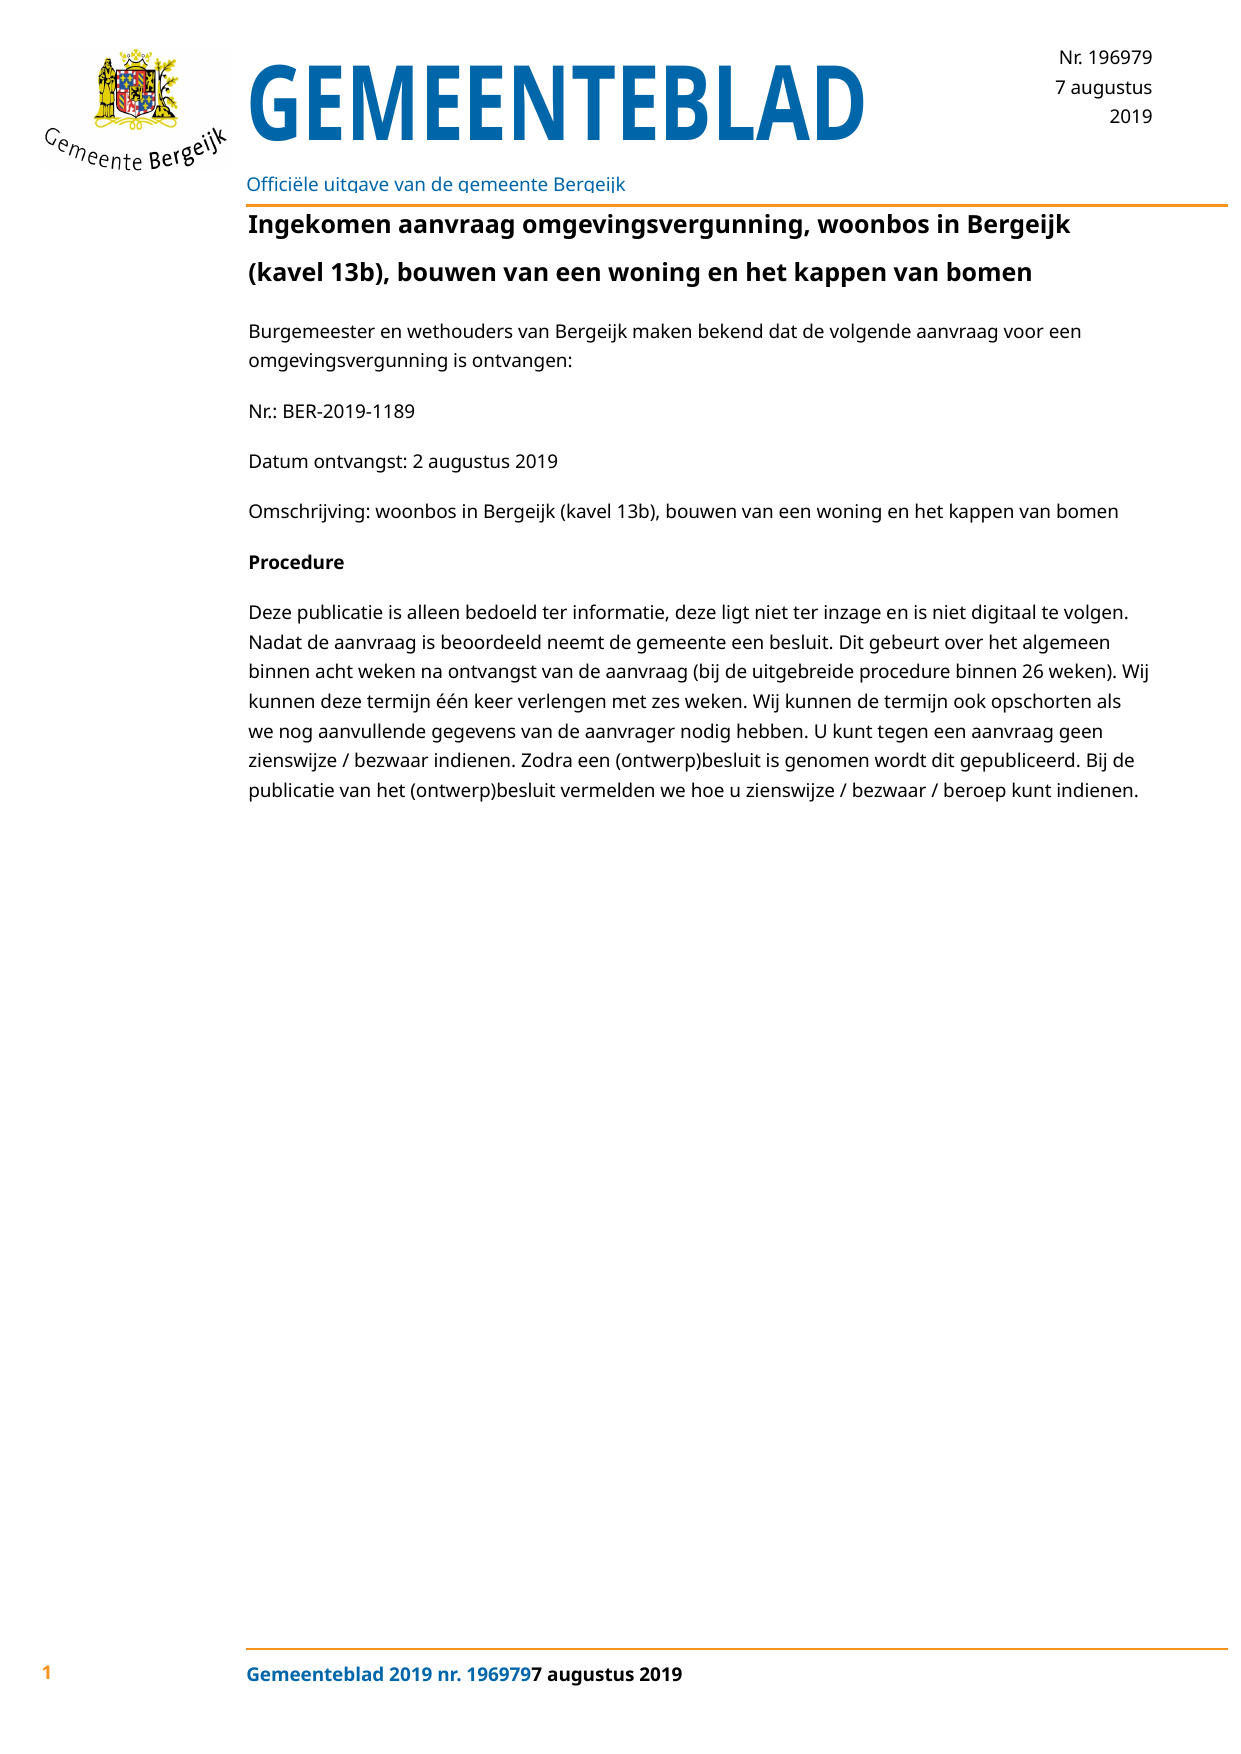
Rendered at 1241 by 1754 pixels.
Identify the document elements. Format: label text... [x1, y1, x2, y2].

text Nr.: BER-2019-1189 [248, 398, 1152, 424]
picture [41, 47, 231, 172]
text Omschrijving: woonbos in Bergeijk (kavel 13b), bouwen van een woning en het kappen van bomen [248, 499, 1152, 524]
text Burgemeester en wethouders van Bergeijk maken bekend dat de volgende aanvraag voor een omgevingsvergunning is ontvangen: [248, 318, 1152, 373]
text Deze publicatie is alleen bedoeld ter informatie, deze ligt niet ter inzage en is niet digitaal te volgen. Nadat de aanvraag is beoordeeld neemt de gemeente een besluit. Dit gebeurt over het algemeen binnen acht weken na ontvangst van de aanvraag (bij de uitgebreide procedure binnen 26 weken). Wij kunnen deze termijn één keer verlengen met zes weken. Wij kunnen de termijn ook opschorten als we nog aanvullende gegevens van de aanvrager nodig hebben. U kunt tegen een aanvraag geen zienswijze / bezwaar indienen. Zodra een (ontwerp)besluit is genomen wordt dit gepubliceerd. Bij de publicatie van het (ontwerp)besluit vermelden we hoe u zienswijze / bezwaar / beroep kunt indienen. [248, 599, 1152, 803]
text Ingekomen aanvraag omgevingsvergunning, woonbos in Bergeijk (kavel 13b), bouwen van een woning en het kappen van bomen [248, 207, 1152, 288]
text Datum ontvangst: 2 augustus 2019 [248, 448, 1152, 474]
text Procedure [248, 549, 1152, 575]
